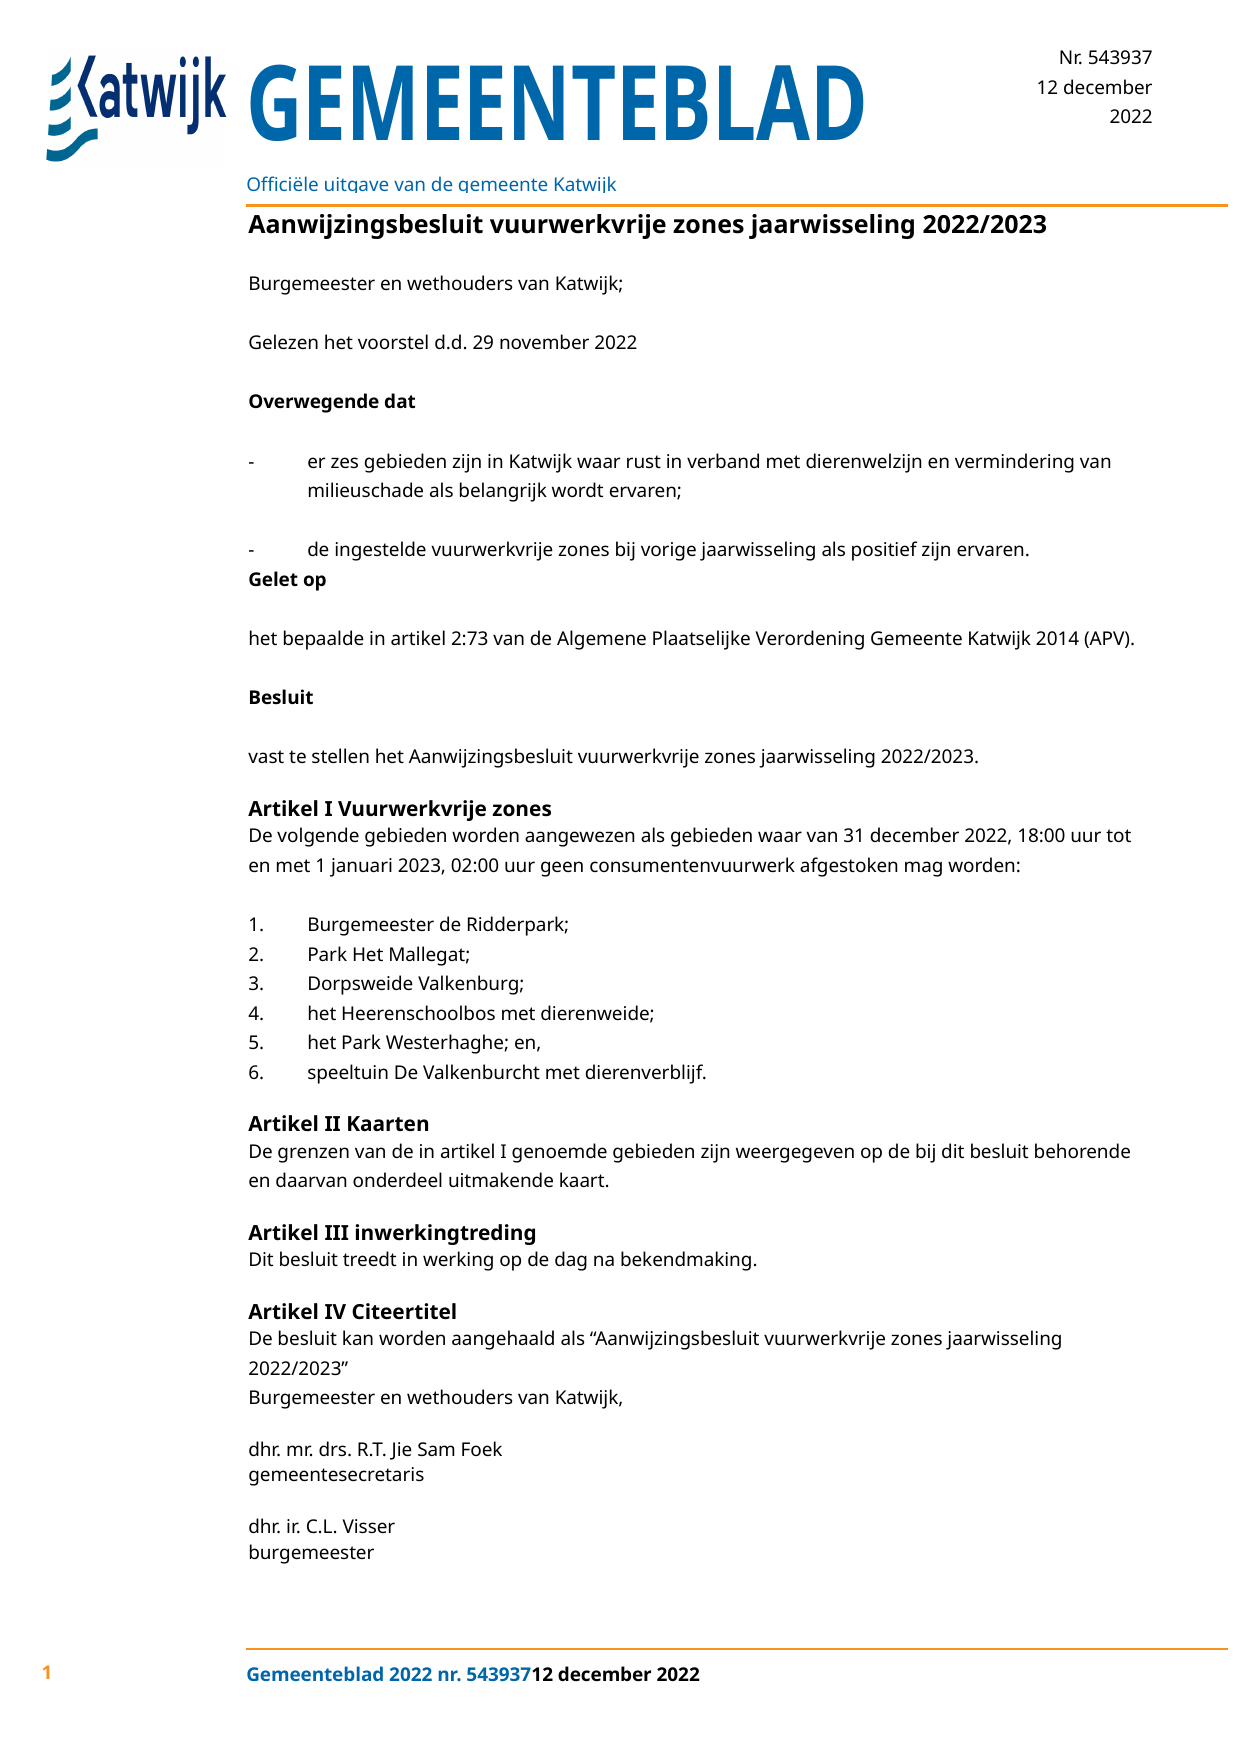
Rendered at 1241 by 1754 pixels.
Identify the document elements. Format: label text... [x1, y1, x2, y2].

list de ingestelde vuurwerkvrije zones bij vorige jaarwisseling als positief zijn ervaren. [248, 537, 1152, 562]
text De grenzen van de in artikel I genoemde gebieden zijn weergegeven op de bij dit besluit behorende en daarvan onderdeel uitmakende kaart. [248, 1138, 1152, 1193]
text Artikel I Vuurwerkvrije zones [248, 794, 1152, 822]
list Dorpsweide Valkenburg; [248, 970, 1152, 996]
text Overwegende dat [248, 389, 1152, 414]
text Besluit [248, 684, 1152, 710]
text Gelezen het voorstel d.d. 29 november 2022 [248, 329, 1152, 355]
text Dit besluit treedt in werking op de dag na bekendmaking. [248, 1246, 1152, 1272]
list er zes gebieden zijn in Katwijk waar rust in verband met dierenwelzijn en vermindering van milieuschade als belangrijk wordt ervaren; [248, 448, 1152, 503]
text De volgende gebieden worden aangewezen als gebieden waar van 31 december 2022, 18:00 uur tot en met 1 januari 2023, 02:00 uur geen consumentenvuurwerk afgestoken mag worden: [248, 822, 1152, 878]
text gemeentesecretaris [248, 1462, 1152, 1487]
text burgemeester [248, 1539, 1152, 1564]
text Aanwijzingsbesluit vuurwerkvrije zones jaarwisseling 2022/2023 [248, 207, 1152, 241]
text vast te stellen het Aanwijzingsbesluit vuurwerkvrije zones jaarwisseling 2022/2023. [248, 744, 1152, 769]
list Park Het Mallegat; [248, 941, 1152, 967]
text dhr. mr. drs. R.T. Jie Sam Foek [248, 1436, 1152, 1462]
text Gelet op [248, 566, 1152, 592]
list Burgemeester de Ridderpark; [248, 911, 1152, 937]
text dhr. ir. C.L. Visser [248, 1513, 1152, 1539]
text Artikel IV Citeertitel [248, 1297, 1152, 1325]
list het Heerenschoolbos met dierenweide; [248, 1000, 1152, 1026]
text Artikel II Kaarten [248, 1109, 1152, 1138]
picture [41, 47, 231, 172]
text Artikel III inwerkingtreding [248, 1218, 1152, 1246]
text Burgemeester en wethouders van Katwijk; [248, 270, 1152, 296]
text Burgemeester en wethouders van Katwijk, [248, 1384, 1152, 1410]
list het Park Westerhaghe; en, [248, 1029, 1152, 1055]
text De besluit kan worden aangehaald als “Aanwijzingsbesluit vuurwerkvrije zones jaarwisseling 2022/2023” [248, 1325, 1152, 1381]
list speeltuin De Valkenburcht met dierenverblijf. [248, 1059, 1152, 1085]
text het bepaalde in artikel 2:73 van de Algemene Plaatselijke Verordening Gemeente Katwijk 2014 (APV). [248, 625, 1152, 651]
